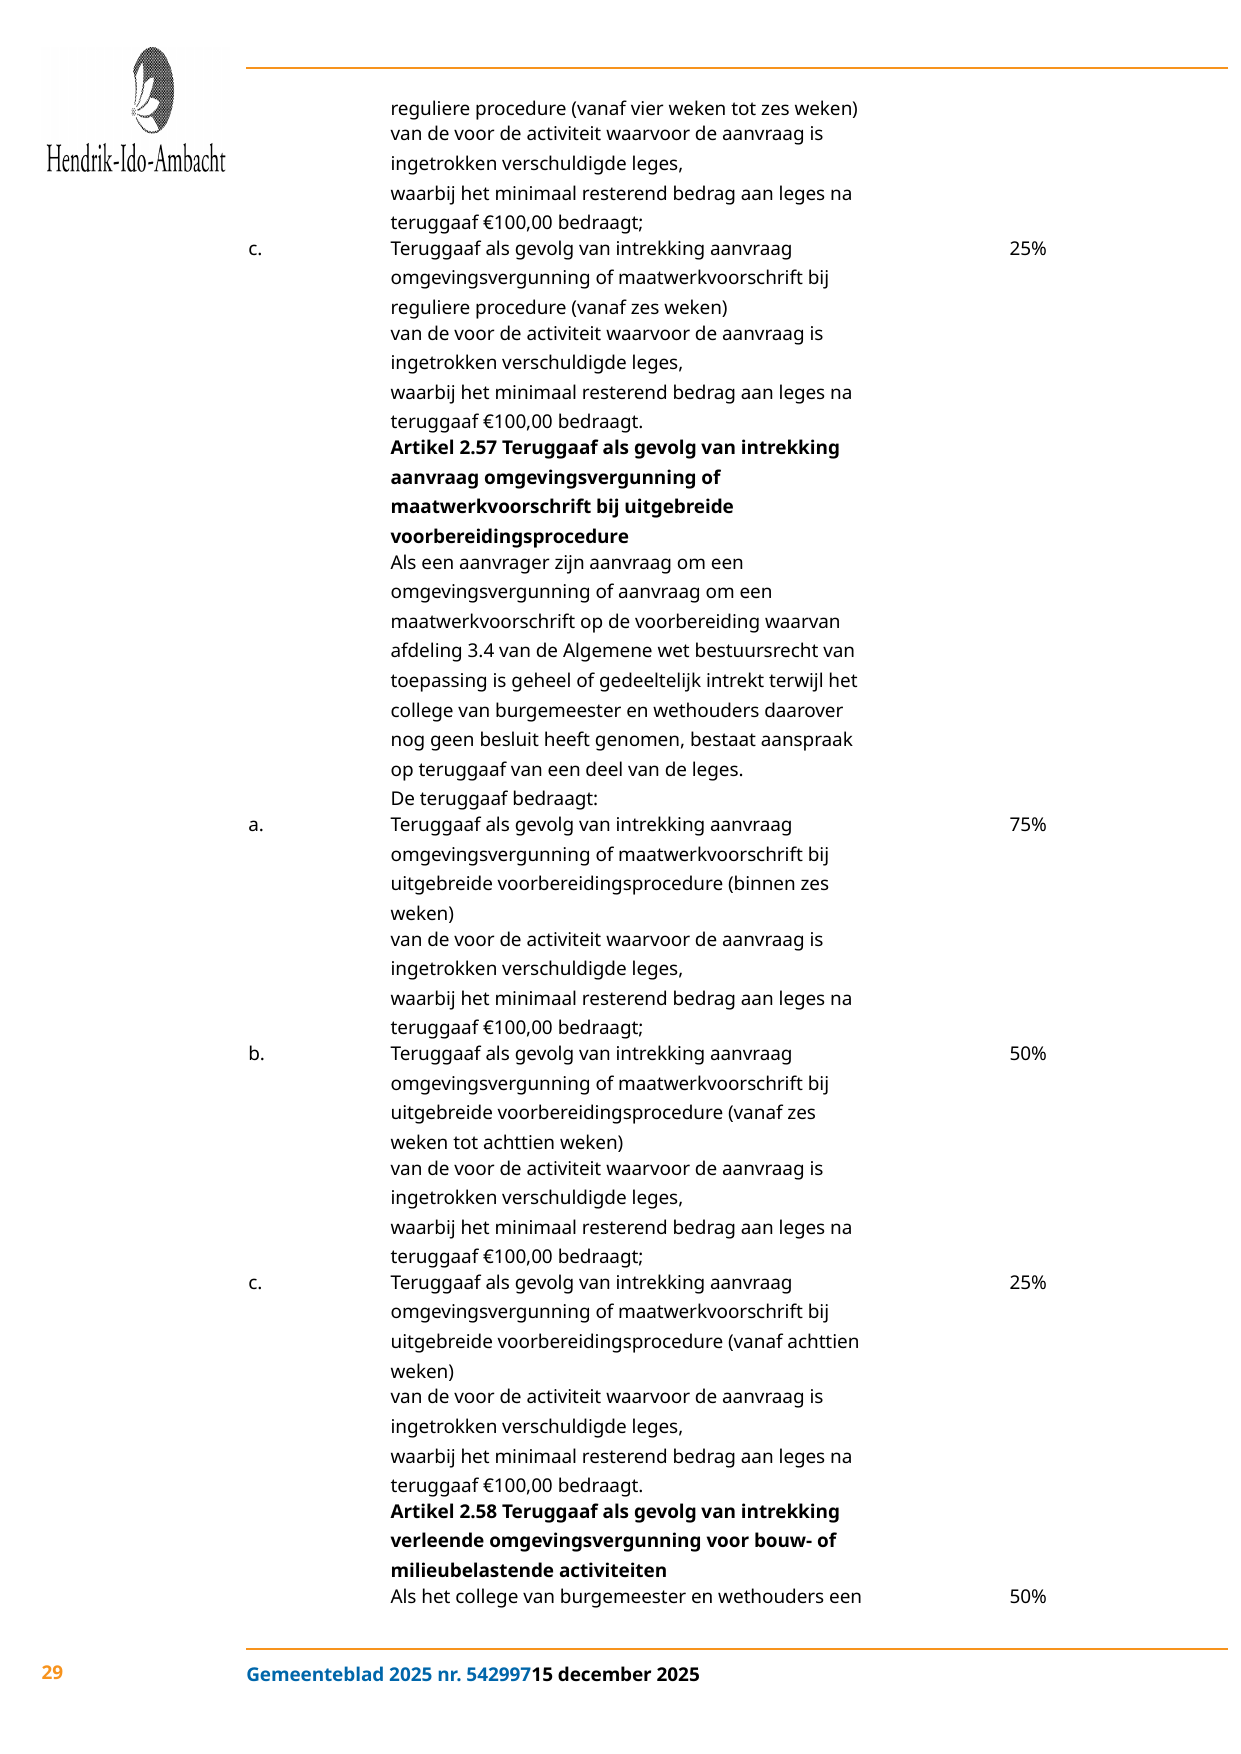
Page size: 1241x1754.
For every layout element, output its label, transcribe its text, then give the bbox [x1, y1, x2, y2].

table_cell [1009, 1155, 1152, 1269]
table_cell van de voor de activiteit waarvoor de aanvraag is ingetrokken verschuldigde leges, waarbij het minimaal resterend bedrag aan leges na teruggaaf €100,00 bedraagt; [390, 121, 867, 235]
table_cell [1009, 121, 1152, 235]
table_cell [867, 1040, 1009, 1155]
table_cell van de voor de activiteit waarvoor de aanvraag is ingetrokken verschuldigde leges, waarbij het minimaal resterend bedrag aan leges na teruggaaf €100,00 bedraagt; [390, 926, 867, 1040]
table_cell [1009, 1384, 1152, 1498]
picture [41, 47, 231, 172]
table_cell [867, 320, 1009, 434]
table_cell Teruggaaf als gevolg van intrekking aanvraag omgevingsvergunning of maatwerkvoorschrift bij uitgebreide voorbereidingsprocedure (vanaf achttien weken) [390, 1269, 867, 1384]
table_cell [867, 926, 1009, 1040]
table_cell van de voor de activiteit waarvoor de aanvraag is ingetrokken verschuldigde leges, waarbij het minimaal resterend bedrag aan leges na teruggaaf €100,00 bedraagt; [390, 1155, 867, 1269]
table_cell [248, 1583, 390, 1609]
table_cell [1009, 95, 1152, 121]
table_cell 25% [1009, 235, 1152, 320]
table_cell c. [248, 1269, 390, 1384]
table_cell [867, 434, 1009, 549]
table_cell [248, 121, 390, 235]
table_cell [1009, 320, 1152, 434]
table_cell [248, 549, 390, 811]
table_cell [248, 95, 390, 121]
table_cell [248, 434, 390, 549]
table_cell [248, 320, 390, 434]
table_cell Artikel 2.58 Teruggaaf als gevolg van intrekking verleende omgevingsvergunning voor bouw- of milieubelastende activiteiten [390, 1498, 867, 1583]
table_cell [867, 1269, 1009, 1384]
table_cell [867, 1155, 1009, 1269]
table_cell Als een aanvrager zijn aanvraag om een omgevingsvergunning of aanvraag om een maatwerkvoorschrift op de voorbereiding waarvan afdeling 3.4 van de Algemene wet bestuursrecht van toepassing is geheel of gedeeltelijk intrekt terwijl het college van burgemeester en wethouders daarover nog geen besluit heeft genomen, bestaat aanspraak op teruggaaf van een deel van de leges. De teruggaaf bedraagt: [390, 549, 867, 811]
table_cell Teruggaaf als gevolg van intrekking aanvraag omgevingsvergunning of maatwerkvoorschrift bij reguliere procedure (vanaf zes weken) [390, 235, 867, 320]
table_cell Artikel 2.57 Teruggaaf als gevolg van intrekking aanvraag omgevingsvergunning of maatwerkvoorschrift bij uitgebreide voorbereidingsprocedure [390, 434, 867, 549]
table_cell [248, 1498, 390, 1583]
table_cell [1009, 549, 1152, 811]
table_cell [867, 1498, 1009, 1583]
table_cell a. [248, 811, 390, 926]
table_cell [867, 549, 1009, 811]
table_cell 50% [1009, 1583, 1152, 1609]
table_cell Als het college van burgemeester en wethouders een [390, 1583, 867, 1609]
table_cell Teruggaaf als gevolg van intrekking aanvraag omgevingsvergunning of maatwerkvoorschrift bij uitgebreide voorbereidingsprocedure (vanaf zes weken tot achttien weken) [390, 1040, 867, 1155]
table_cell [867, 235, 1009, 320]
table_cell [248, 1384, 390, 1498]
table_cell c. [248, 235, 390, 320]
table_cell [867, 95, 1009, 121]
table_cell 50% [1009, 1040, 1152, 1155]
table_cell [1009, 1498, 1152, 1583]
table_cell b. [248, 1040, 390, 1155]
table_cell van de voor de activiteit waarvoor de aanvraag is ingetrokken verschuldigde leges, waarbij het minimaal resterend bedrag aan leges na teruggaaf €100,00 bedraagt. [390, 320, 867, 434]
table_cell [1009, 434, 1152, 549]
table_cell 75% [1009, 811, 1152, 926]
table_cell [248, 1155, 390, 1269]
table_cell [248, 926, 390, 1040]
table_cell van de voor de activiteit waarvoor de aanvraag is ingetrokken verschuldigde leges, waarbij het minimaal resterend bedrag aan leges na teruggaaf €100,00 bedraagt. [390, 1384, 867, 1498]
table_cell 25% [1009, 1269, 1152, 1384]
table_cell [1009, 926, 1152, 1040]
table_cell [867, 1384, 1009, 1498]
table_cell [867, 811, 1009, 926]
table_cell Teruggaaf als gevolg van intrekking aanvraag omgevingsvergunning of maatwerkvoorschrift bij uitgebreide voorbereidingsprocedure (binnen zes weken) [390, 811, 867, 926]
table_cell [867, 1583, 1009, 1609]
table_cell reguliere procedure (vanaf vier weken tot zes weken) [390, 95, 867, 121]
table_cell [867, 121, 1009, 235]
